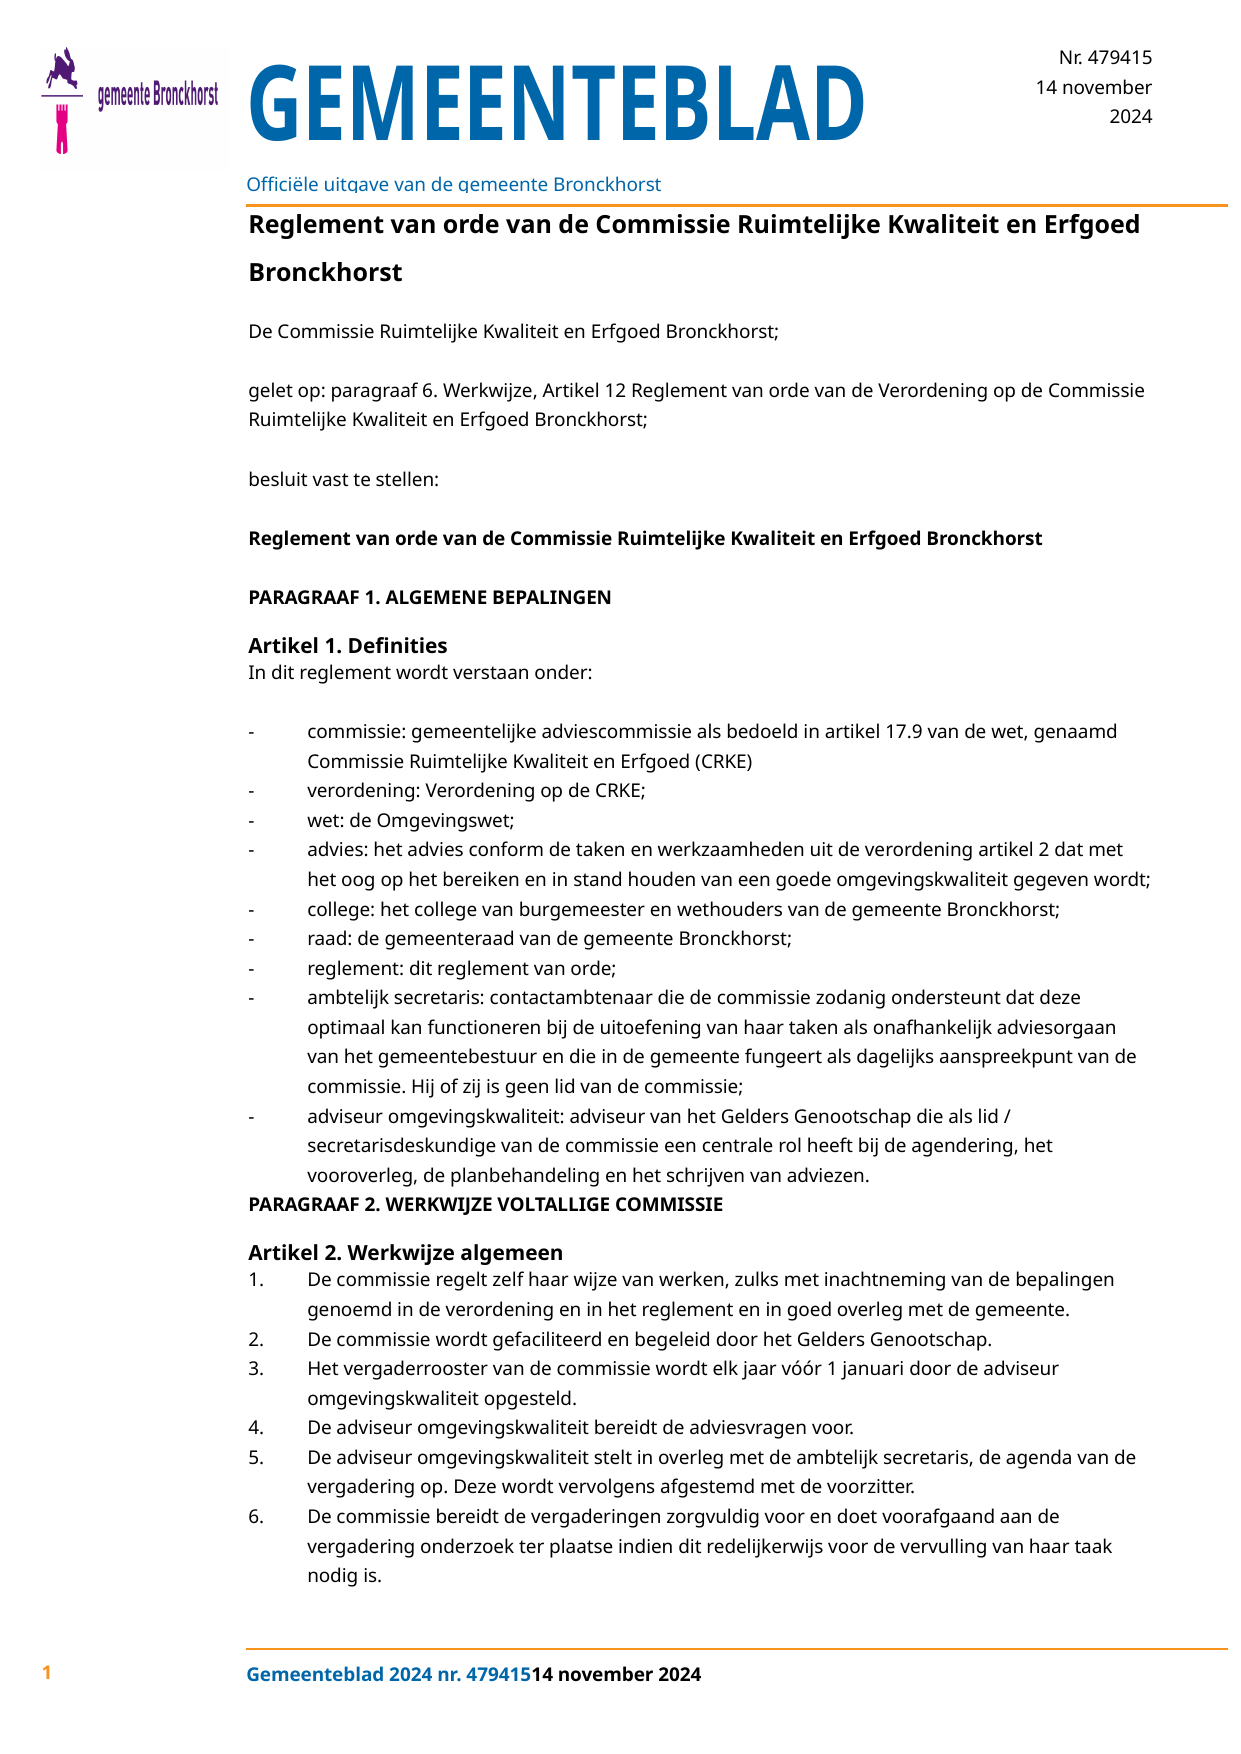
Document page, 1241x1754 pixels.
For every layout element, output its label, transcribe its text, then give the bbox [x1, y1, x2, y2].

text De Commissie Ruimtelijke Kwaliteit en Erfgoed Bronckhorst; [248, 318, 1152, 344]
text gelet op: paragraaf 6. Werkwijze, Artikel 12 Reglement van orde van de Verordening op de Commissie Ruimtelijke Kwaliteit en Erfgoed Bronckhorst; [248, 377, 1152, 432]
list De commissie regelt zelf haar wijze van werken, zulks met inachtneming van de bepalingen genoemd in de verordening en in het reglement en in goed overleg met de gemeente. [248, 1267, 1152, 1322]
text Reglement van orde van de Commissie Ruimtelijke Kwaliteit en Erfgoed Bronckhorst [248, 525, 1152, 551]
list raad: de gemeenteraad van de gemeente Bronckhorst; [248, 925, 1152, 951]
text PARAGRAAF 2. WERKWIJZE VOLTALLIGE COMMISSIE [248, 1192, 1152, 1217]
text besluit vast te stellen: [248, 466, 1152, 492]
list reglement: dit reglement van orde; [248, 955, 1152, 981]
list college: het college van burgemeester en wethouders van de gemeente Bronckhorst; [248, 896, 1152, 922]
list adviseur omgevingskwaliteit: adviseur van het Gelders Genootschap die als lid / secretarisdeskundige van de commissie een centrale rol heeft bij de agendering, het vooroverleg, de planbehandeling en het schrijven van adviezen. [248, 1103, 1152, 1188]
list advies: het advies conform de taken en werkzaamheden uit de verordening artikel 2 dat met het oog op het bereiken en in stand houden van een goede omgevingskwaliteit gegeven wordt; [248, 837, 1152, 892]
text In dit reglement wordt verstaan onder: [248, 659, 1152, 685]
list Het vergaderrooster van de commissie wordt elk jaar vóór 1 januari door de adviseur omgevingskwaliteit opgesteld. [248, 1355, 1152, 1411]
list De commissie bereidt de vergaderingen zorgvuldig voor en doet voorafgaand aan de vergadering onderzoek ter plaatse indien dit redelijkerwijs voor de vervulling van haar taak nodig is. [248, 1503, 1152, 1588]
text Reglement van orde van de Commissie Ruimtelijke Kwaliteit en Erfgoed Bronckhorst [248, 207, 1152, 288]
list verordening: Verordening op de CRKE; [248, 777, 1152, 803]
text PARAGRAAF 1. ALGEMENE BEPALINGEN [248, 584, 1152, 610]
list ambtelijk secretaris: contactambtenaar die de commissie zodanig ondersteunt dat deze optimaal kan functioneren bij de uitoefening van haar taken als onafhankelijk adviesorgaan van het gemeentebestuur en die in de gemeente fungeert als dagelijks aanspreekpunt van de commissie. Hij of zij is geen lid van de commissie; [248, 984, 1152, 1099]
list wet: de Omgevingswet; [248, 807, 1152, 833]
list De commissie wordt gefaciliteerd en begeleid door het Gelders Genootschap. [248, 1326, 1152, 1352]
list commissie: gemeentelijke adviescommissie als bedoeld in artikel 17.9 van de wet, genaamd Commissie Ruimtelijke Kwaliteit en Erfgoed (CRKE) [248, 718, 1152, 774]
text Artikel 1. Definities [248, 631, 1152, 659]
list De adviseur omgevingskwaliteit bereidt de adviesvragen voor. [248, 1414, 1152, 1440]
text Artikel 2. Werkwijze algemeen [248, 1238, 1152, 1267]
picture [41, 47, 231, 172]
list De adviseur omgevingskwaliteit stelt in overleg met de ambtelijk secretaris, de agenda van de vergadering op. Deze wordt vervolgens afgestemd met de voorzitter. [248, 1444, 1152, 1499]
